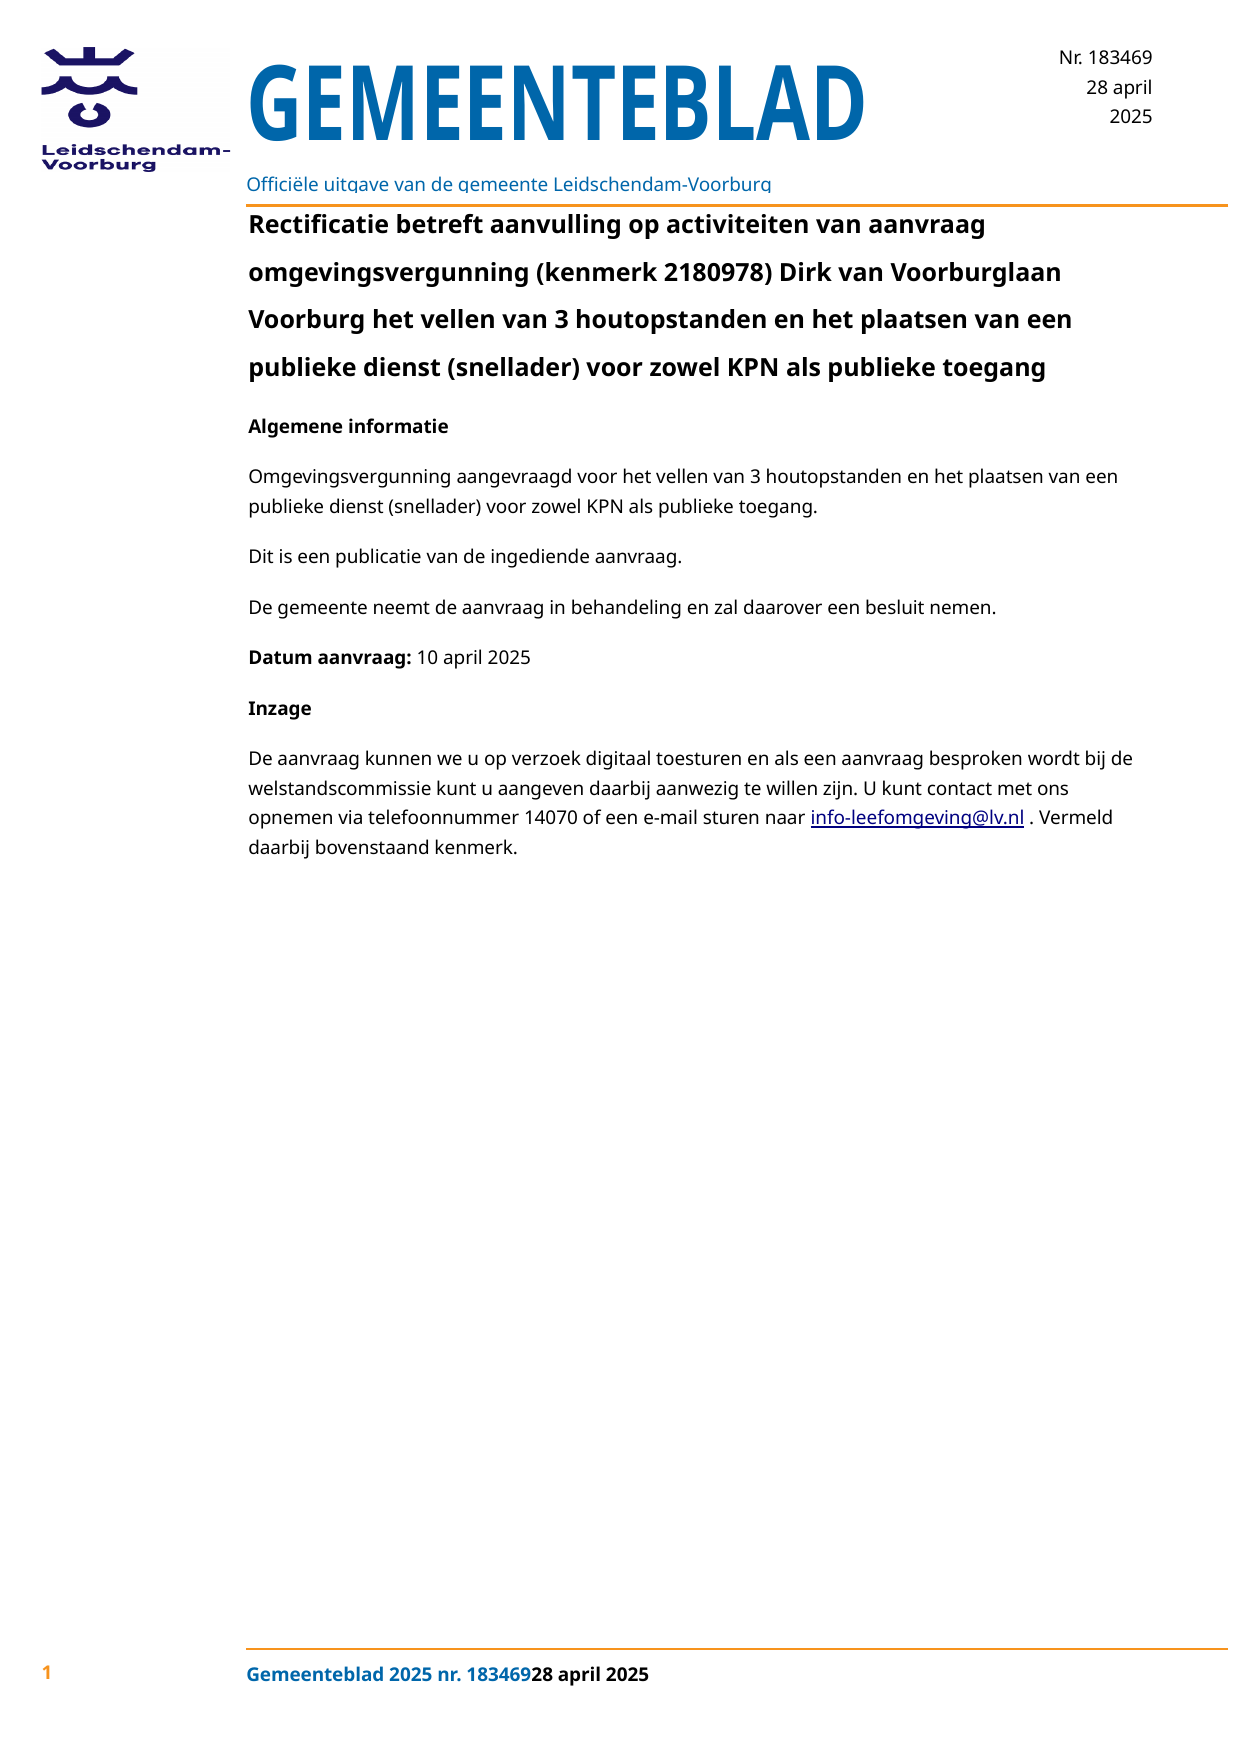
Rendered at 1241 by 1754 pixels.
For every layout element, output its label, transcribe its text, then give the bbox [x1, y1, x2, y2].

text De aanvraag kunnen we u op verzoek digitaal toesturen en als een aanvraag besproken wordt bij de welstandscommissie kunt u aangeven daarbij aanwezig te willen zijn. U kunt contact met ons opnemen via telefoonnummer 14070 of een e-mail sturen naar info-leefomgeving@lv.nl . Vermeld daarbij bovenstaand kenmerk. [248, 745, 1152, 860]
text Omgevingsvergunning aangevraagd voor het vellen van 3 houtopstanden en het plaatsen van een publieke dienst (snellader) voor zowel KPN als publieke toegang. [248, 463, 1152, 519]
picture [41, 47, 231, 172]
text Dit is een publicatie van de ingediende aanvraag. [248, 543, 1152, 569]
text Inzage [248, 695, 1152, 721]
text De gemeente neemt de aanvraag in behandeling en zal daarover een besluit nemen. [248, 594, 1152, 620]
text Datum aanvraag: 10 april 2025 [248, 644, 1152, 670]
text Algemene informatie [248, 413, 1152, 439]
text Rectificatie betreft aanvulling op activiteiten van aanvraag omgevingsvergunning (kenmerk 2180978) Dirk van Voorburglaan Voorburg het vellen van 3 houtopstanden en het plaatsen van een publieke dienst (snellader) voor zowel KPN als publieke toegang [248, 207, 1152, 384]
